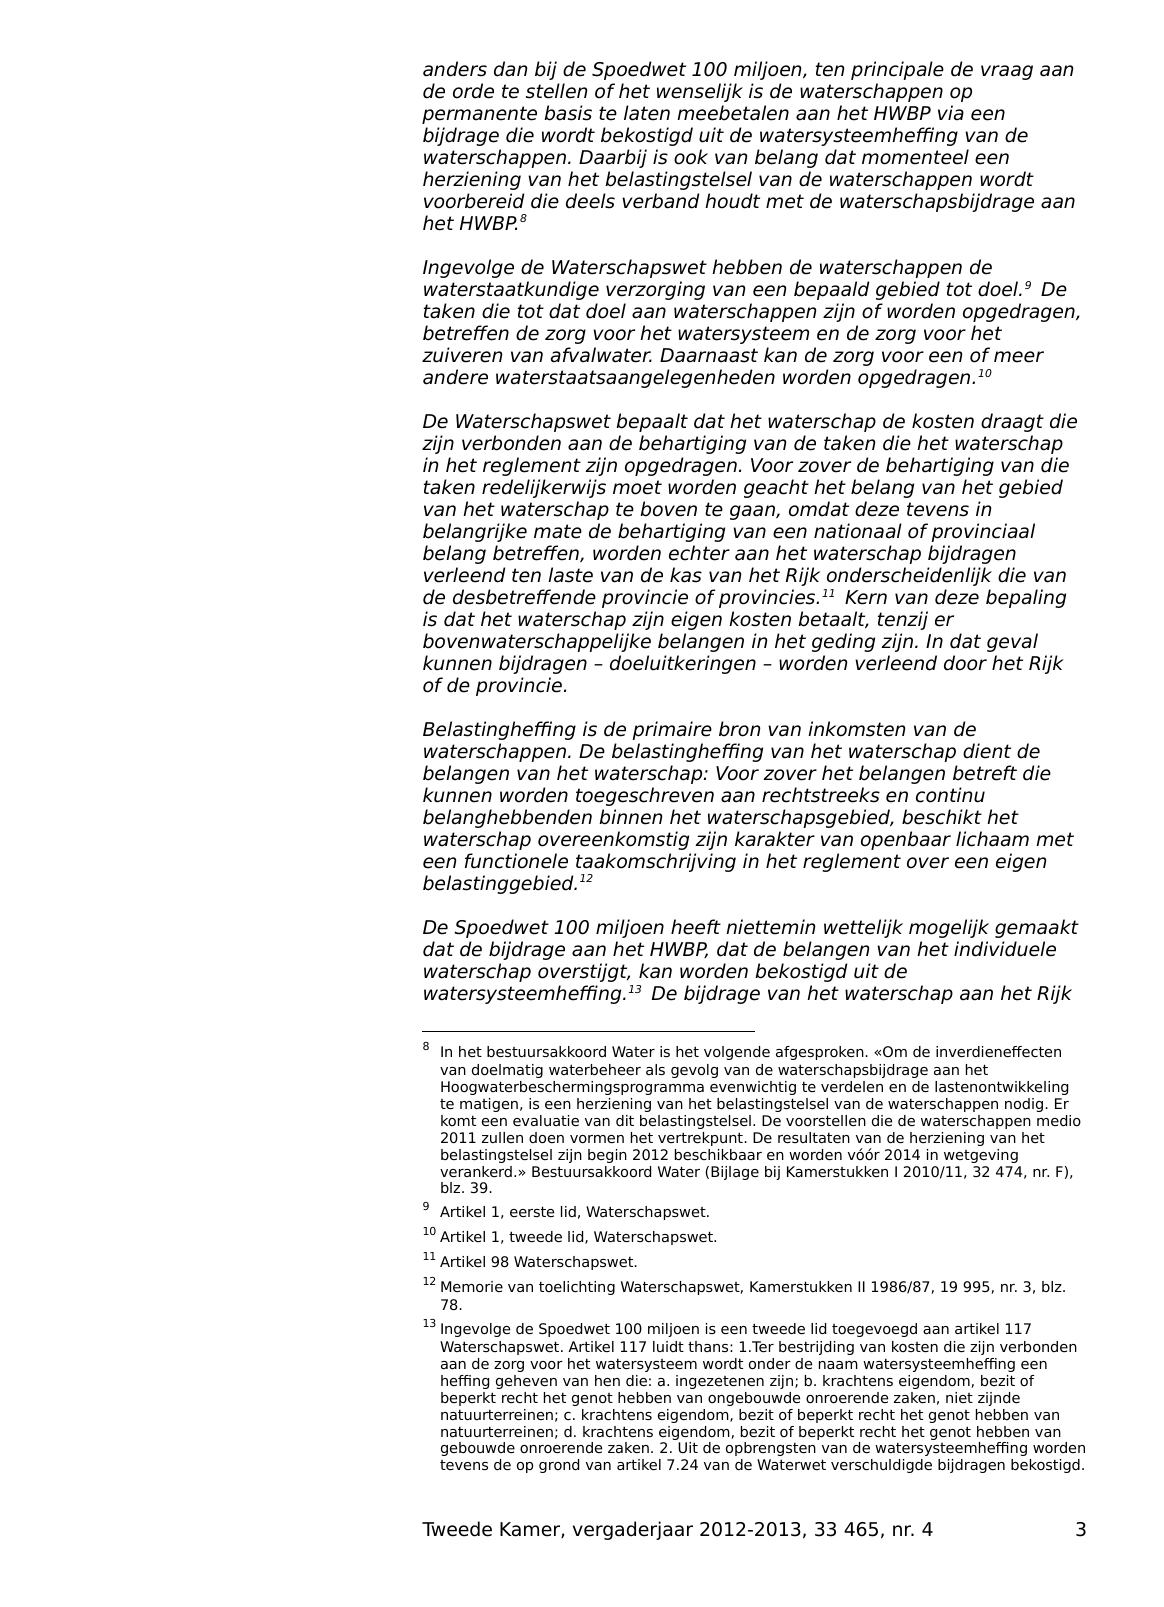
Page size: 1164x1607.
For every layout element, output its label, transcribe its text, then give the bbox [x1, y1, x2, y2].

text Artikel 98 Waterschapswet. [422, 1250, 1087, 1272]
text Memorie van toelichting Waterschapswet, Kamerstukken II 1986/87, 19 995, nr. 3, blz. 78. [422, 1275, 1087, 1314]
text In het bestuursakkoord Water is het volgende afgesproken. «Om de inverdieneffecten van doelmatig waterbeheer als gevolg van de waterschapsbijdrage aan het Hoogwaterbeschermingsprogramma evenwichtig te verdelen en de lastenontwikkeling te matigen, is een herziening van het belastingstelsel van de waterschappen nodig. Er komt een evaluatie van dit belastingstelsel. De voorstellen die de waterschappen medio 2011 zullen doen vormen het vertrekpunt. De resultaten van de herziening van het belastingstelsel zijn begin 2012 beschikbaar en worden vóór 2014 in wetgeving verankerd.» Bestuursakkoord Water (Bijlage bij Kamerstukken I 2010/11, 32 474, nr. F), blz. 39. [422, 1040, 1087, 1197]
text Belastingheffing is de primaire bron van inkomsten van de waterschappen. De belastingheffing van het waterschap dient de belangen van het waterschap: Voor zover het belangen betreft die kunnen worden toegeschreven aan rechtstreeks en continu belanghebbenden binnen het waterschapsgebied, beschikt het waterschap overeenkomstig zijn karakter van openbaar lichaam met een functionele taakomschrijving in het reglement over een eigen belastinggebied. [422, 719, 1087, 895]
text Ingevolge de Spoedwet 100 miljoen is een tweede lid toegevoegd aan artikel 117 Waterschapswet. Artikel 117 luidt thans: 1.Ter bestrijding van kosten die zijn verbonden aan de zorg voor het watersysteem wordt onder de naam watersysteemheffing een heffing geheven van hen die: a. ingezetenen zijn; b. krachtens eigendom, bezit of beperkt recht het genot hebben van ongebouwde onroerende zaken, niet zijnde natuurterreinen; c. krachtens eigendom, bezit of beperkt recht het genot hebben van natuurterreinen; d. krachtens eigendom, bezit of beperkt recht het genot hebben van gebouwde onroerende zaken. 2. Uit de opbrengsten van de watersysteemheffing worden tevens de op grond van artikel 7.24 van de Waterwet verschuldigde bijdragen bekostigd. [422, 1317, 1087, 1474]
text De Waterschapswet bepaalt dat het waterschap de kosten draagt die zijn verbonden aan de behartiging van de taken die het waterschap in het reglement zijn opgedragen. Voor zover de behartiging van die taken redelijkerwijs moet worden geacht het belang van het gebied van het waterschap te boven te gaan, omdat deze tevens in belangrijke mate de behartiging van een nationaal of provinciaal belang betreffen, worden echter aan het waterschap bijdragen verleend ten laste van de kas van het Rijk onderscheidenlijk die van de desbetreffende provincie of provincies. Kern van deze bepaling is dat het waterschap zijn eigen kosten betaalt, tenzij er bovenwaterschappelijke belangen in het geding zijn. In dat geval kunnen bijdragen – doeluitkeringen – worden verleend door het Rijk of de provincie. [422, 411, 1087, 697]
text De Spoedwet 100 miljoen heeft niettemin wettelijk mogelijk gemaakt dat de bijdrage aan het HWBP, dat de belangen van het individuele waterschap overstijgt, kan worden bekostigd uit de watersysteemheffing. De bijdrage van het waterschap aan het Rijk [422, 917, 1087, 1005]
text Artikel 1, eerste lid, Waterschapswet. [422, 1200, 1087, 1222]
text Ingevolge de Waterschapswet hebben de waterschappen de waterstaatkundige verzorging van een bepaald gebied tot doel. De taken die tot dat doel aan waterschappen zijn of worden opgedragen, betreffen de zorg voor het watersysteem en de zorg voor het zuiveren van afvalwater. Daarnaast kan de zorg voor een of meer andere waterstaatsaangelegenheden worden opgedragen. [422, 257, 1087, 389]
text Artikel 1, tweede lid, Waterschapswet. [422, 1225, 1087, 1247]
text anders dan bij de Spoedwet 100 miljoen, ten principale de vraag aan de orde te stellen of het wenselijk is de waterschappen op permanente basis te laten meebetalen aan het HWBP via een bijdrage die wordt bekostigd uit de watersysteemheffing van de waterschappen. Daarbij is ook van belang dat momenteel een herziening van het belastingstelsel van de waterschappen wordt voorbereid die deels verband houdt met de waterschapsbijdrage aan het HWBP. [422, 59, 1087, 235]
